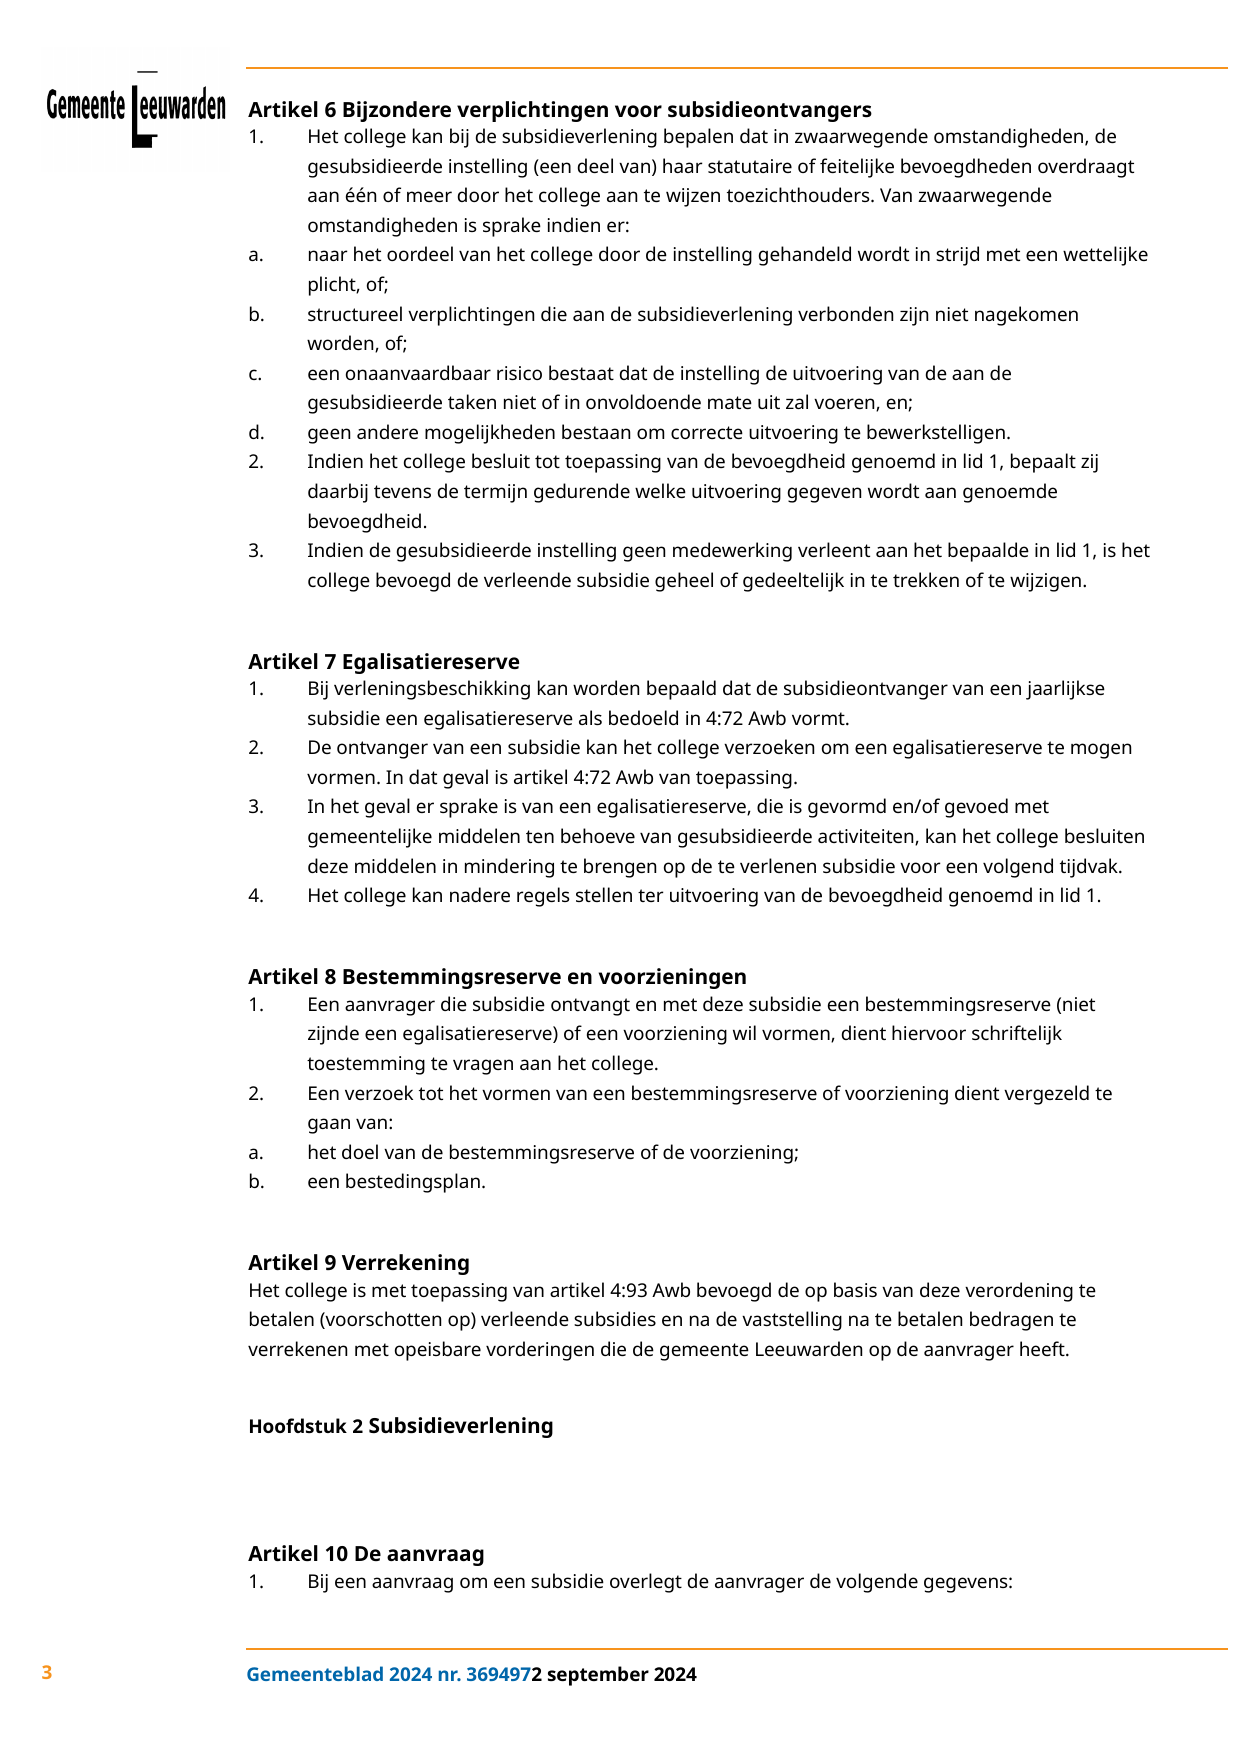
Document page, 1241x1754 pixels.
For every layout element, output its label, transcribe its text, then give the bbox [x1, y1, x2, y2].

list Een verzoek tot het vormen van een bestemmingsreserve of voorziening dient vergezeld te gaan van: [248, 1080, 1152, 1135]
list een onaanvaardbaar risico bestaat dat de instelling de uitvoering van de aan de gesubsidieerde taken niet of in onvoldoende mate uit zal voeren, en; [248, 360, 1152, 415]
list Bij een aanvraag om een subsidie overlegt de aanvrager de volgende gegevens: [248, 1568, 1152, 1593]
list naar het oordeel van het college door de instelling gehandeld wordt in strijd met een wettelijke plicht, of; [248, 242, 1152, 297]
list het doel van de bestemmingsreserve of de voorziening; [248, 1139, 1152, 1164]
text Het college is met toepassing van artikel 4:93 Awb bevoegd de op basis van deze verordening te betalen (voorschotten op) verleende subsidies en na de vaststelling na te betalen bedragen te verrekenen met opeisbare vorderingen die de gemeente Leeuwarden op de aanvrager heeft. [248, 1277, 1152, 1362]
text Artikel 7 Egalisatiereserve [248, 647, 1152, 675]
list Een aanvrager die subsidie ontvangt en met deze subsidie een bestemmingsreserve (niet zijnde een egalisatiereserve) of een voorziening wil vormen, dient hiervoor schriftelijk toestemming te vragen aan het college. [248, 991, 1152, 1076]
list geen andere mogelijkheden bestaan om correcte uitvoering te bewerkstelligen. [248, 419, 1152, 445]
list structureel verplichtingen die aan de subsidieverlening verbonden zijn niet nagekomen worden, of; [248, 301, 1152, 356]
text Artikel 6 Bijzondere verplichtingen voor subsidieontvangers [248, 95, 1152, 123]
list een bestedingsplan. [248, 1168, 1152, 1194]
list Bij verleningsbeschikking kan worden bepaald dat de subsidieontvanger van een jaarlijkse subsidie een egalisatiereserve als bedoeld in 4:72 Awb vormt. [248, 675, 1152, 731]
text Hoofdstuk 2 Subsidieverlening [248, 1411, 1152, 1440]
list Het college kan bij de subsidieverlening bepalen dat in zwaarwegende omstandigheden, de gesubsidieerde instelling (een deel van) haar statutaire of feitelijke bevoegdheden overdraagt aan één of meer door het college aan te wijzen toezichthouders. Van zwaarwegende omstandigheden is sprake indien er: [248, 123, 1152, 238]
text Artikel 8 Bestemmingsreserve en voorzieningen [248, 962, 1152, 991]
list Indien de gesubsidieerde instelling geen medewerking verleent aan het bepaalde in lid 1, is het college bevoegd de verleende subsidie geheel of gedeeltelijk in te trekken of te wijzigen. [248, 537, 1152, 593]
list Het college kan nadere regels stellen ter uitvoering van de bevoegdheid genoemd in lid 1. [248, 882, 1152, 908]
list In het geval er sprake is van een egalisatiereserve, die is gevormd en/of gevoed met gemeentelijke middelen ten behoeve van gesubsidieerde activiteiten, kan het college besluiten deze middelen in mindering te brengen op de te verlenen subsidie voor een volgend tijdvak. [248, 794, 1152, 879]
list Indien het college besluit tot toepassing van de bevoegdheid genoemd in lid 1, bepaalt zij daarbij tevens de termijn gedurende welke uitvoering gegeven wordt aan genoemde bevoegdheid. [248, 449, 1152, 533]
text Artikel 9 Verrekening [248, 1248, 1152, 1277]
picture [41, 47, 231, 172]
text Artikel 10 De aanvraag [248, 1539, 1152, 1568]
list De ontvanger van een subsidie kan het college verzoeken om een egalisatiereserve te mogen vormen. In dat geval is artikel 4:72 Awb van toepassing. [248, 734, 1152, 790]
